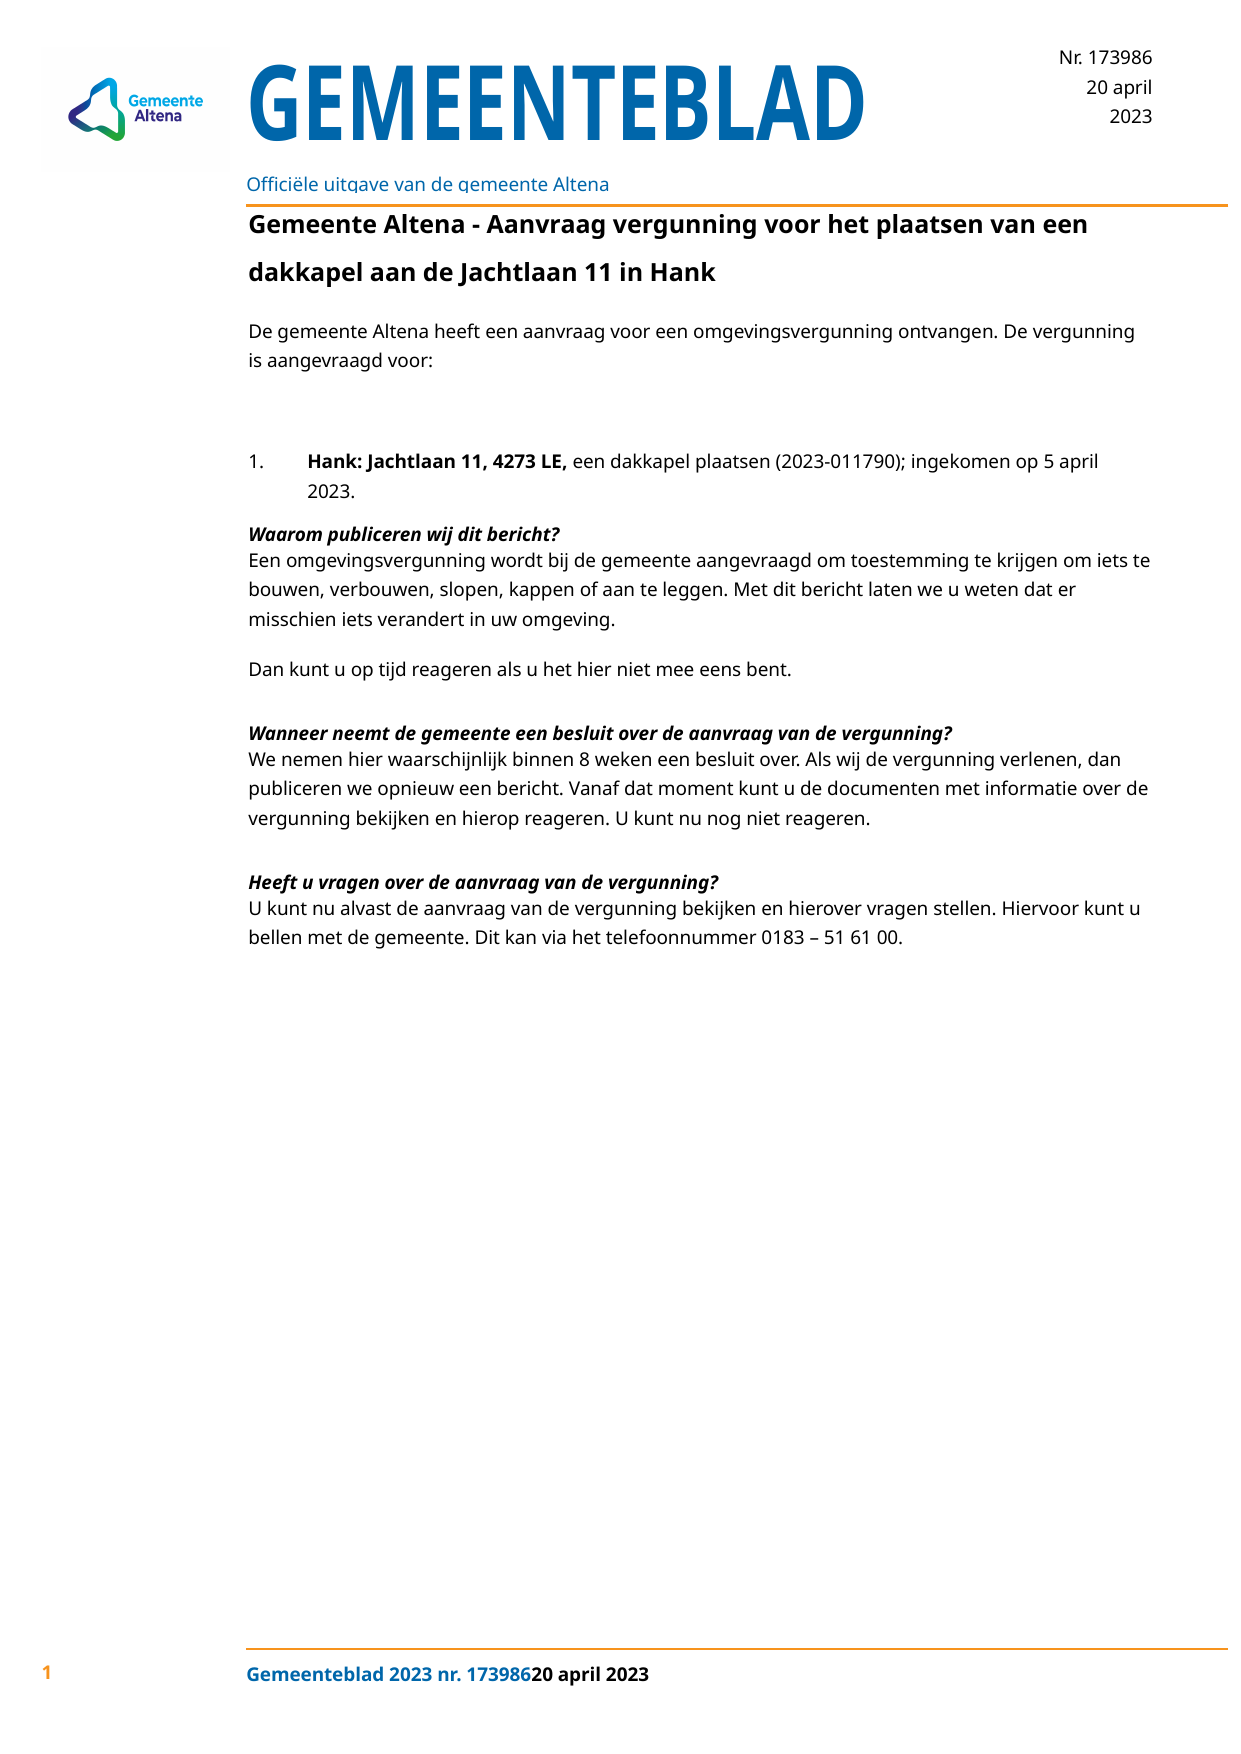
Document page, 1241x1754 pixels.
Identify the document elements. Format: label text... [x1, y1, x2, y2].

list Hank: Jachtlaan 11, 4273 LE, een dakkapel plaatsen (2023-011790); ingekomen op 5 april 2023. [248, 448, 1152, 504]
text Een omgevingsvergunning wordt bij de gemeente aangevraagd om toestemming te krijgen om iets te bouwen, verbouwen, slopen, kappen of aan te leggen. Met dit bericht laten we u weten dat er misschien iets verandert in uw omgeving. [248, 547, 1152, 632]
text Heeft u vragen over de aanvraag van de vergunning? [248, 869, 1152, 895]
text Waarom publiceren wij dit bericht? [248, 521, 1152, 547]
text Gemeente Altena - Aanvraag vergunning voor het plaatsen van een dakkapel aan de Jachtlaan 11 in Hank [248, 207, 1152, 288]
text U kunt nu alvast de aanvraag van de vergunning bekijken en hierover vragen stellen. Hiervoor kunt u bellen met de gemeente. Dit kan via het telefoonnummer 0183 – 51 61 00. [248, 895, 1152, 950]
text De gemeente Altena heeft een aanvraag voor een omgevingsvergunning ontvangen. De vergunning is aangevraagd voor: [248, 318, 1152, 373]
text We nemen hier waarschijnlijk binnen 8 weken een besluit over. Als wij de vergunning verlenen, dan publiceren we opnieuw een bericht. Vanaf dat moment kunt u de documenten met informatie over de vergunning bekijken en hierop reageren. U kunt nu nog niet reageren. [248, 746, 1152, 831]
text Wanneer neemt de gemeente een besluit over de aanvraag van de vergunning? [248, 720, 1152, 746]
text Dan kunt u op tijd reageren als u het hier niet mee eens bent. [248, 656, 1152, 682]
picture [41, 47, 231, 172]
